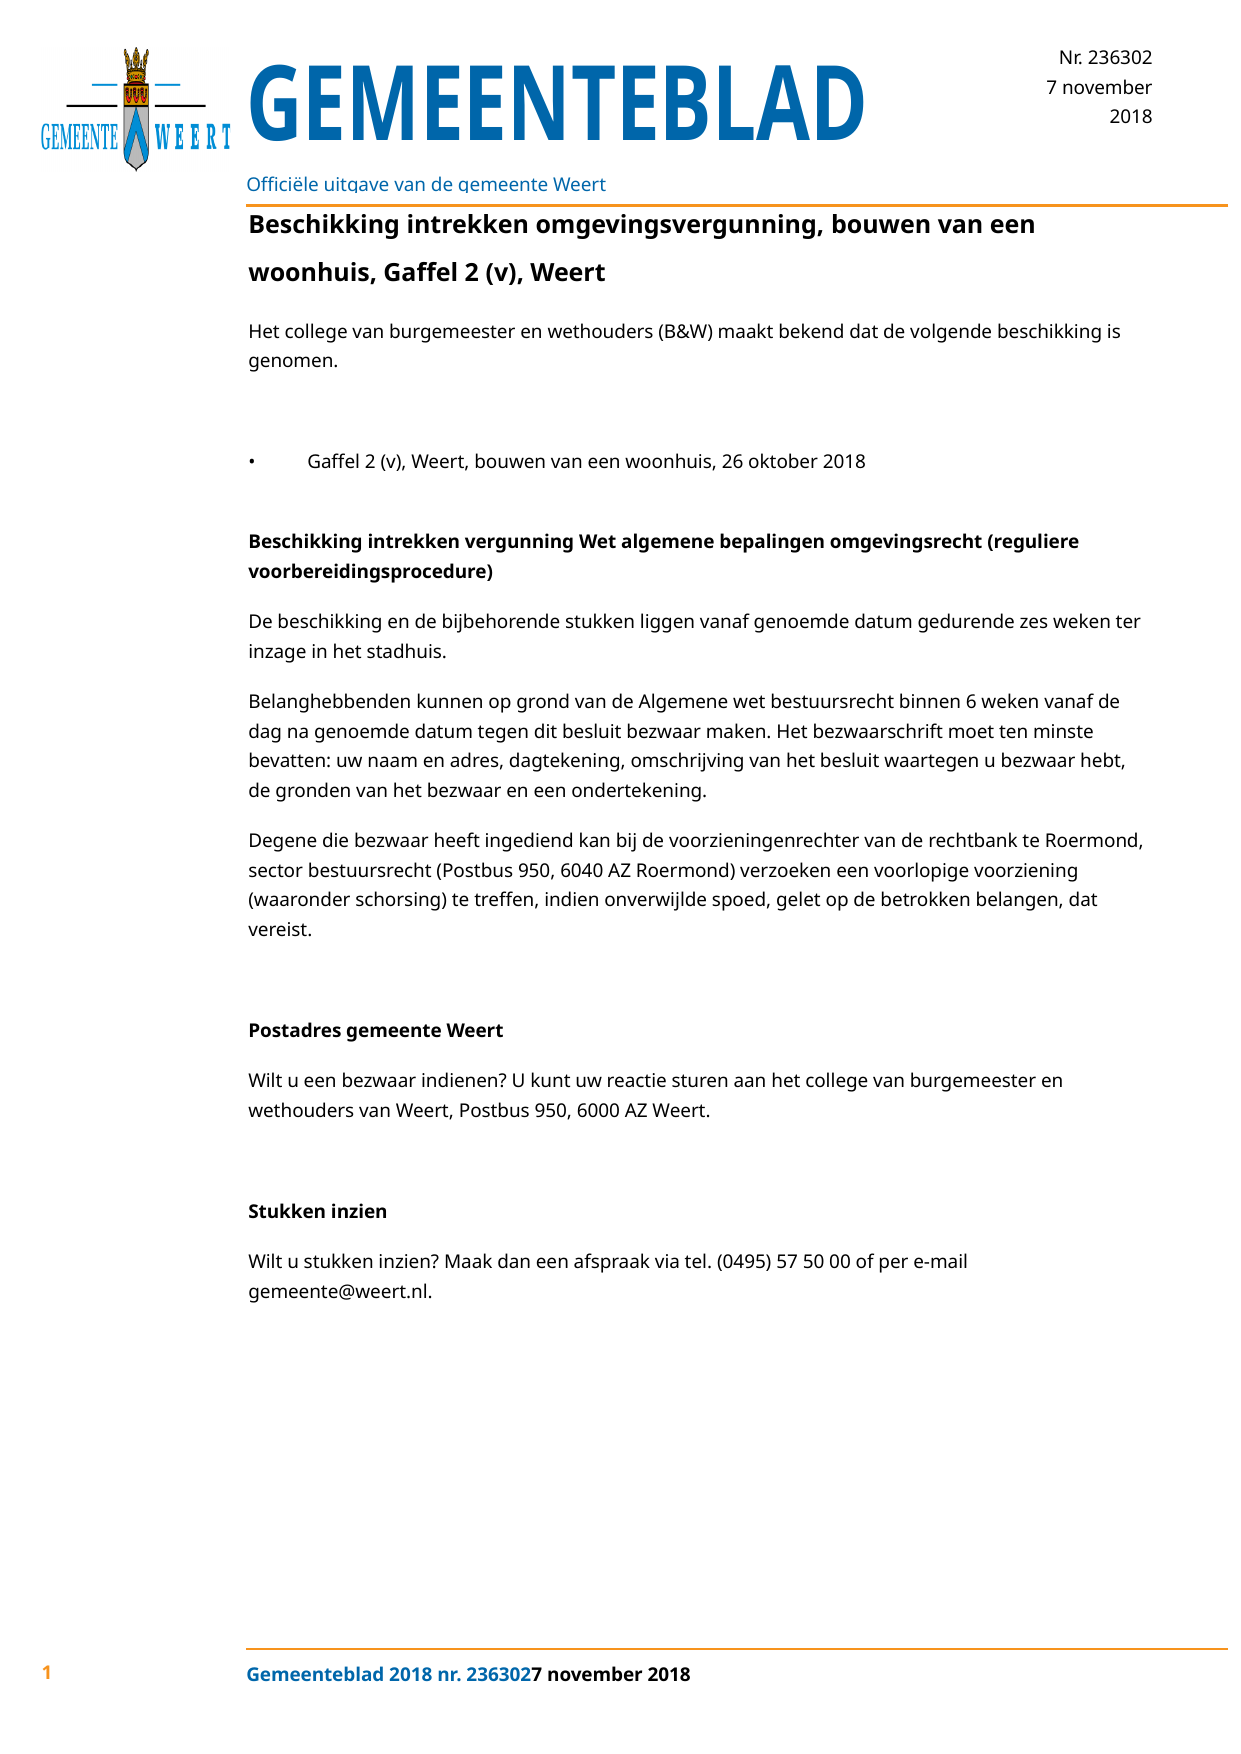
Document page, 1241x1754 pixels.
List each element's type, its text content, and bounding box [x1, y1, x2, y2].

text Stukken inzien [248, 1198, 1152, 1224]
picture [41, 47, 231, 172]
text Beschikking intrekken omgevingsvergunning, bouwen van een woonhuis, Gaffel 2 (v), Weert [248, 207, 1152, 288]
text Postadres gemeente Weert [248, 1017, 1152, 1043]
text Beschikking intrekken vergunning Wet algemene bepalingen omgevingsrecht (reguliere voorbereidingsprocedure) [248, 528, 1152, 584]
text Het college van burgemeester en wethouders (B&W) maakt bekend dat de volgende beschikking is genomen. [248, 318, 1152, 373]
text De beschikking en de bijbehorende stukken liggen vanaf genoemde datum gedurende zes weken ter inzage in het stadhuis. [248, 608, 1152, 664]
list Gaffel 2 (v), Weert, bouwen van een woonhuis, 26 oktober 2018 [248, 448, 1152, 474]
text Wilt u een bezwaar indienen? U kunt uw reactie sturen aan het college van burgemeester en wethouders van Weert, Postbus 950, 6000 AZ Weert. [248, 1067, 1152, 1123]
text Degene die bezwaar heeft ingediend kan bij de voorzieningenrechter van de rechtbank te Roermond, sector bestuursrecht (Postbus 950, 6040 AZ Roermond) verzoeken een voorlopige voorziening (waaronder schorsing) te treffen, indien onverwijlde spoed, gelet op de betrokken belangen, dat vereist. [248, 827, 1152, 942]
text Wilt u stukken inzien? Maak dan een afspraak via tel. (0495) 57 50 00 of per e-mail gemeente@weert.nl. [248, 1248, 1152, 1304]
text Belanghebbenden kunnen op grond van de Algemene wet bestuursrecht binnen 6 weken vanaf de dag na genoemde datum tegen dit besluit bezwaar maken. Het bezwaarschrift moet ten minste bevatten: uw naam en adres, dagtekening, omschrijving van het besluit waartegen u bezwaar hebt, de gronden van het bezwaar en een ondertekening. [248, 688, 1152, 803]
